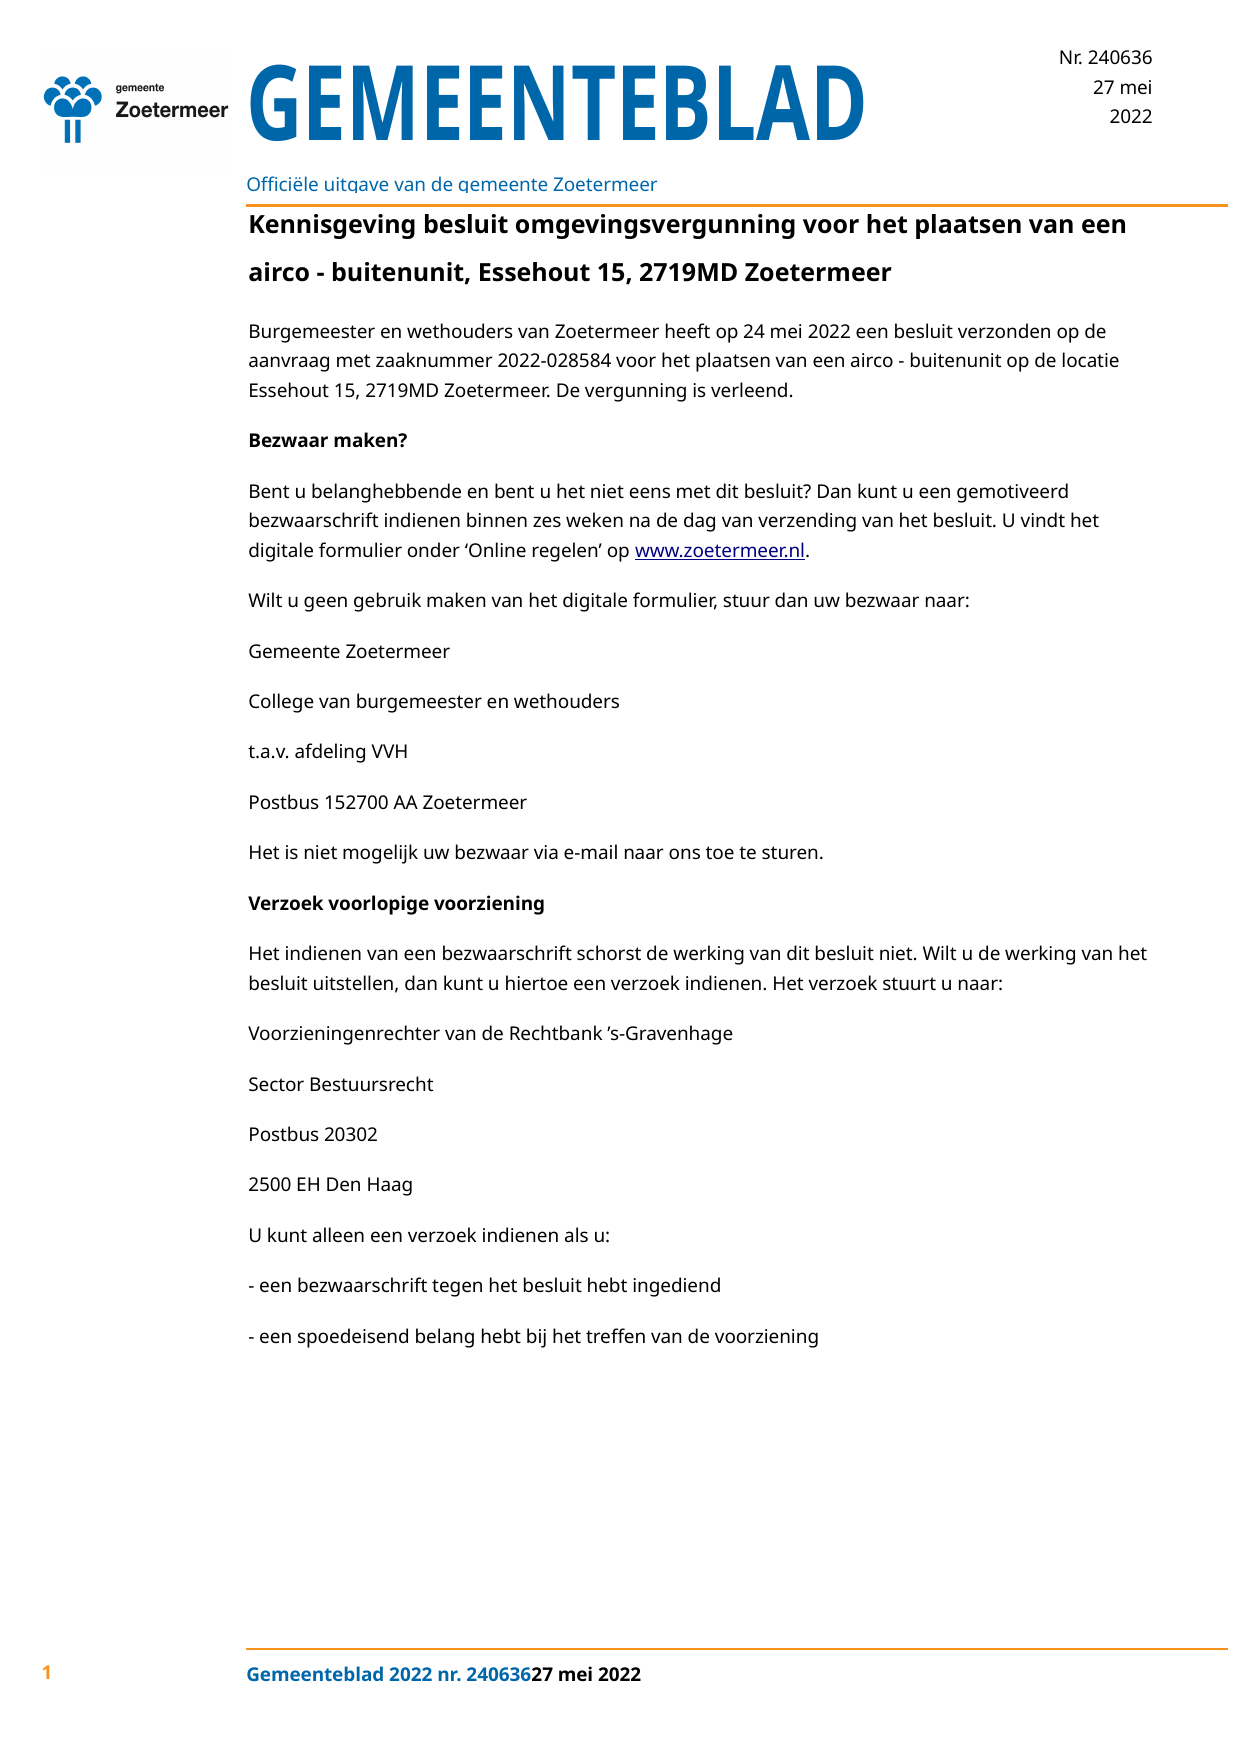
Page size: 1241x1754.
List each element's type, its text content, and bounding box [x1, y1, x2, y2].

text Verzoek voorlopige voorziening [248, 890, 1152, 916]
text Het is niet mogelijk uw bezwaar via e-mail naar ons toe te sturen. [248, 839, 1152, 865]
text t.a.v. afdeling VVH [248, 739, 1152, 764]
text Kennisgeving besluit omgevingsvergunning voor het plaatsen van een airco - buitenunit, Essehout 15, 2719MD Zoetermeer [248, 207, 1152, 288]
text College van burgemeester en wethouders [248, 688, 1152, 714]
text Voorzieningenrechter van de Rechtbank ’s-Gravenhage [248, 1020, 1152, 1046]
text 2500 EH Den Haag [248, 1172, 1152, 1197]
text Gemeente Zoetermeer [248, 638, 1152, 664]
text - een spoedeisend belang hebt bij het treffen van de voorziening [248, 1323, 1152, 1349]
text Postbus 20302 [248, 1121, 1152, 1147]
text U kunt alleen een verzoek indienen als u: [248, 1222, 1152, 1248]
text Sector Bestuursrecht [248, 1071, 1152, 1097]
text Bezwaar maken? [248, 427, 1152, 453]
picture [41, 47, 231, 172]
text Wilt u geen gebruik maken van het digitale formulier, stuur dan uw bezwaar naar: [248, 587, 1152, 613]
text Bent u belanghebbende en bent u het niet eens met dit besluit? Dan kunt u een gemotiveerd bezwaarschrift indienen binnen zes weken na de dag van verzending van het besluit. U vindt het digitale formulier onder ‘Online regelen’ op www.zoetermeer.nl. [248, 478, 1152, 563]
text Het indienen van een bezwaarschrift schorst de werking van dit besluit niet. Wilt u de werking van het besluit uitstellen, dan kunt u hiertoe een verzoek indienen. Het verzoek stuurt u naar: [248, 940, 1152, 996]
text Postbus 152700 AA Zoetermeer [248, 789, 1152, 815]
text - een bezwaarschrift tegen het besluit hebt ingediend [248, 1272, 1152, 1298]
text Burgemeester en wethouders van Zoetermeer heeft op 24 mei 2022 een besluit verzonden op de aanvraag met zaaknummer 2022-028584 voor het plaatsen van een airco - buitenunit op de locatie Essehout 15, 2719MD Zoetermeer. De vergunning is verleend. [248, 318, 1152, 403]
